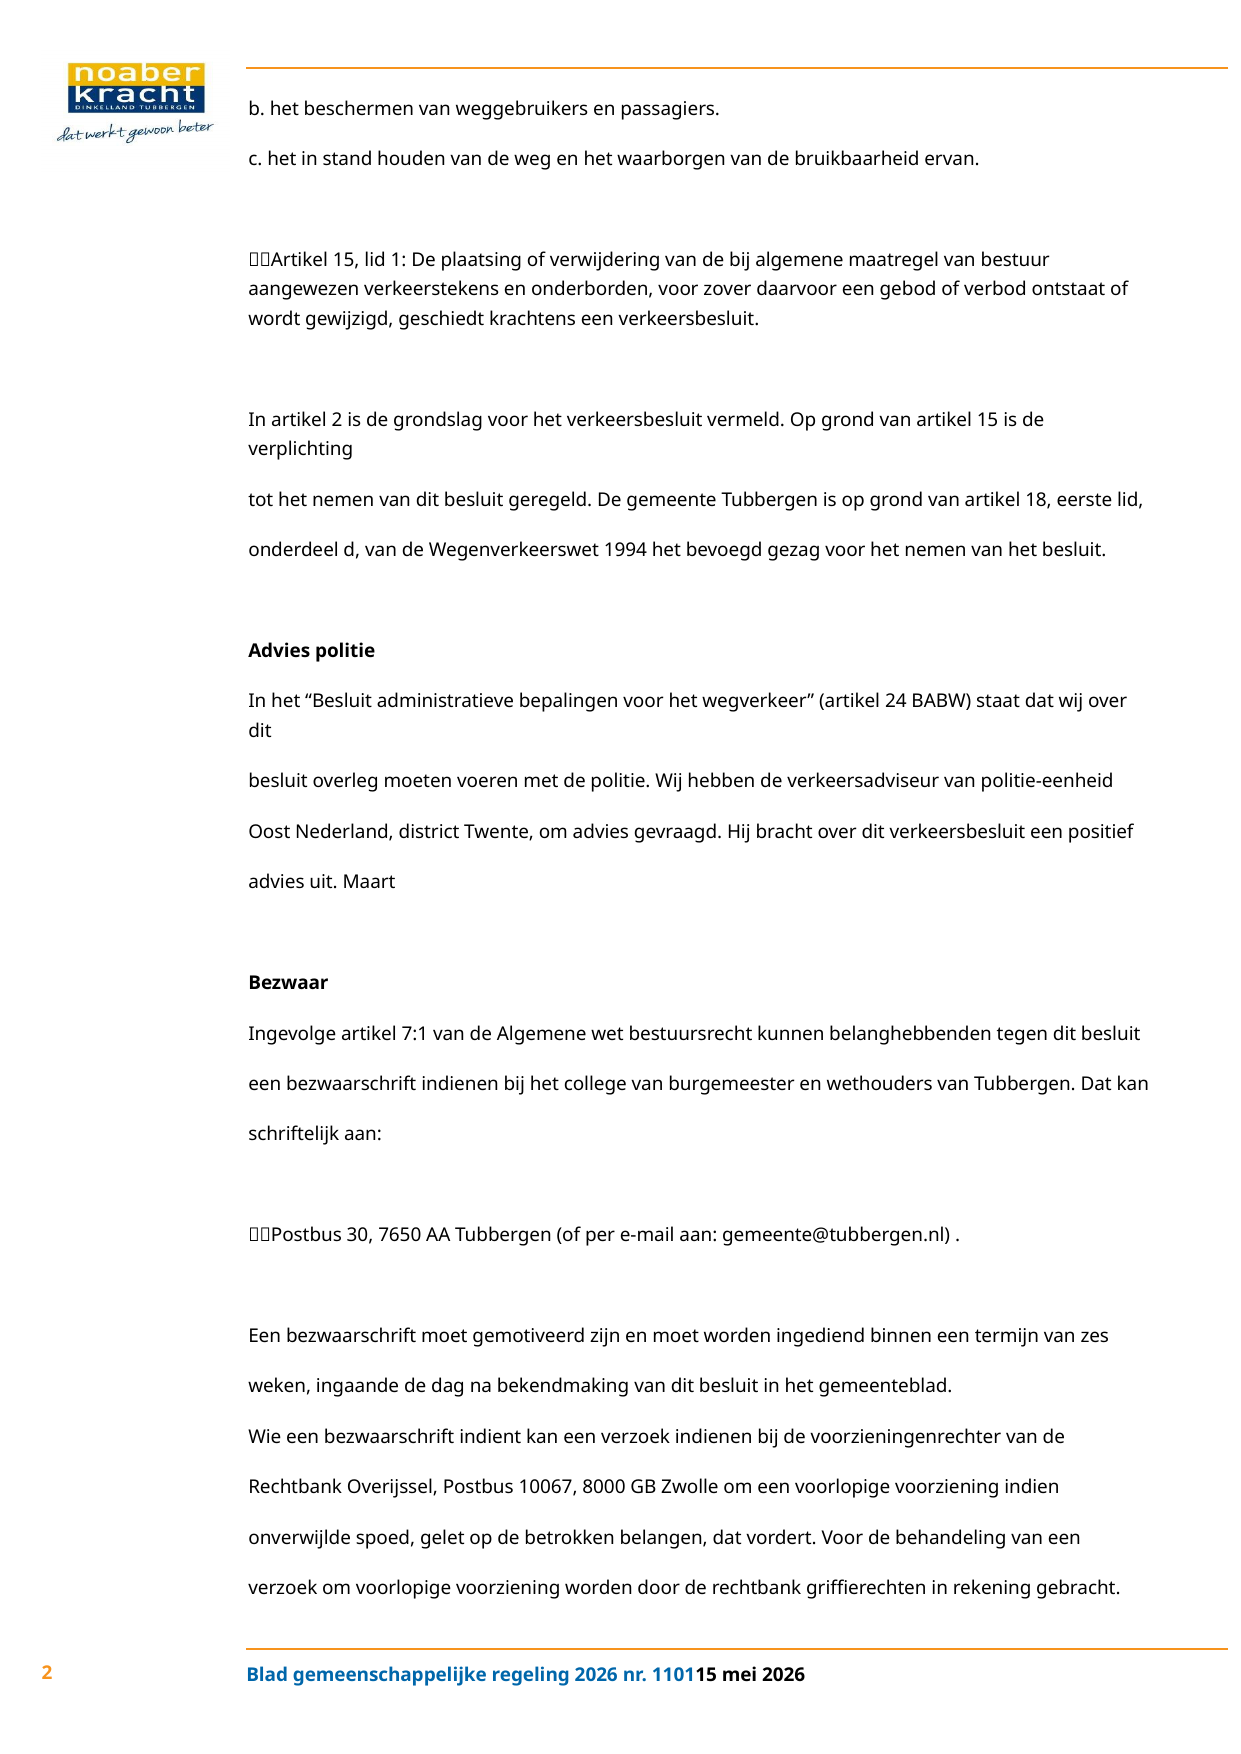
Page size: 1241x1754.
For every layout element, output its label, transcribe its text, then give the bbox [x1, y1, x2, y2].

text Wie een bezwaarschrift indient kan een verzoek indienen bij de voorzieningenrechter van de [248, 1423, 1152, 1449]
text Oost Nederland, district Twente, om advies gevraagd. Hij bracht over dit verkeersbesluit een positief [248, 818, 1152, 844]
text Advies politie [248, 637, 1152, 663]
text onderdeel d, van de Wegenverkeerswet 1994 het bevoegd gezag voor het nemen van het besluit. [248, 536, 1152, 562]
text schriftelijk aan: [248, 1121, 1152, 1146]
text Artikel 15, lid 1: De plaatsing of verwijdering van de bij algemene maatregel van bestuur aangewezen verkeerstekens en onderborden, voor zover daarvoor een gebod of verbod ontstaat of wordt gewijzigd, geschiedt krachtens een verkeersbesluit. [248, 246, 1152, 331]
text tot het nemen van dit besluit geregeld. De gemeente Tubbergen is op grond van artikel 18, eerste lid, [248, 486, 1152, 512]
text In artikel 2 is de grondslag voor het verkeersbesluit vermeld. Op grond van artikel 15 is de verplichting [248, 406, 1152, 461]
text Een bezwaarschrift moet gemotiveerd zijn en moet worden ingediend binnen een termijn van zes [248, 1322, 1152, 1348]
text Bezwaar [248, 969, 1152, 995]
text onverwijlde spoed, gelet op de betrokken belangen, dat vordert. Voor de behandeling van een [248, 1524, 1152, 1550]
text b. het beschermen van weggebruikers en passagiers. [248, 95, 1152, 121]
text een bezwaarschrift indienen bij het college van burgemeester en wethouders van Tubbergen. Dat kan [248, 1070, 1152, 1096]
text In het “Besluit administratieve bepalingen voor het wegverkeer” (artikel 24 BABW) staat dat wij over dit [248, 688, 1152, 743]
text c. het in stand houden van de weg en het waarborgen van de bruikbaarheid ervan. [248, 145, 1152, 171]
text verzoek om voorlopige voorziening worden door de rechtbank griffierechten in rekening gebracht. [248, 1574, 1152, 1600]
picture [41, 47, 231, 172]
text Rechtbank Overijssel, Postbus 10067, 8000 GB Zwolle om een voorlopige voorziening indien [248, 1473, 1152, 1499]
text Ingevolge artikel 7:1 van de Algemene wet bestuursrecht kunnen belanghebbenden tegen dit besluit [248, 1020, 1152, 1046]
text weken, ingaande de dag na bekendmaking van dit besluit in het gemeenteblad. [248, 1373, 1152, 1398]
text besluit overleg moeten voeren met de politie. Wij hebben de verkeersadviseur van politie-eenheid [248, 768, 1152, 793]
text Postbus 30, 7650 AA Tubbergen (of per e-mail aan: gemeente@tubbergen.nl) . [248, 1221, 1152, 1247]
text advies uit. Maart [248, 868, 1152, 894]
